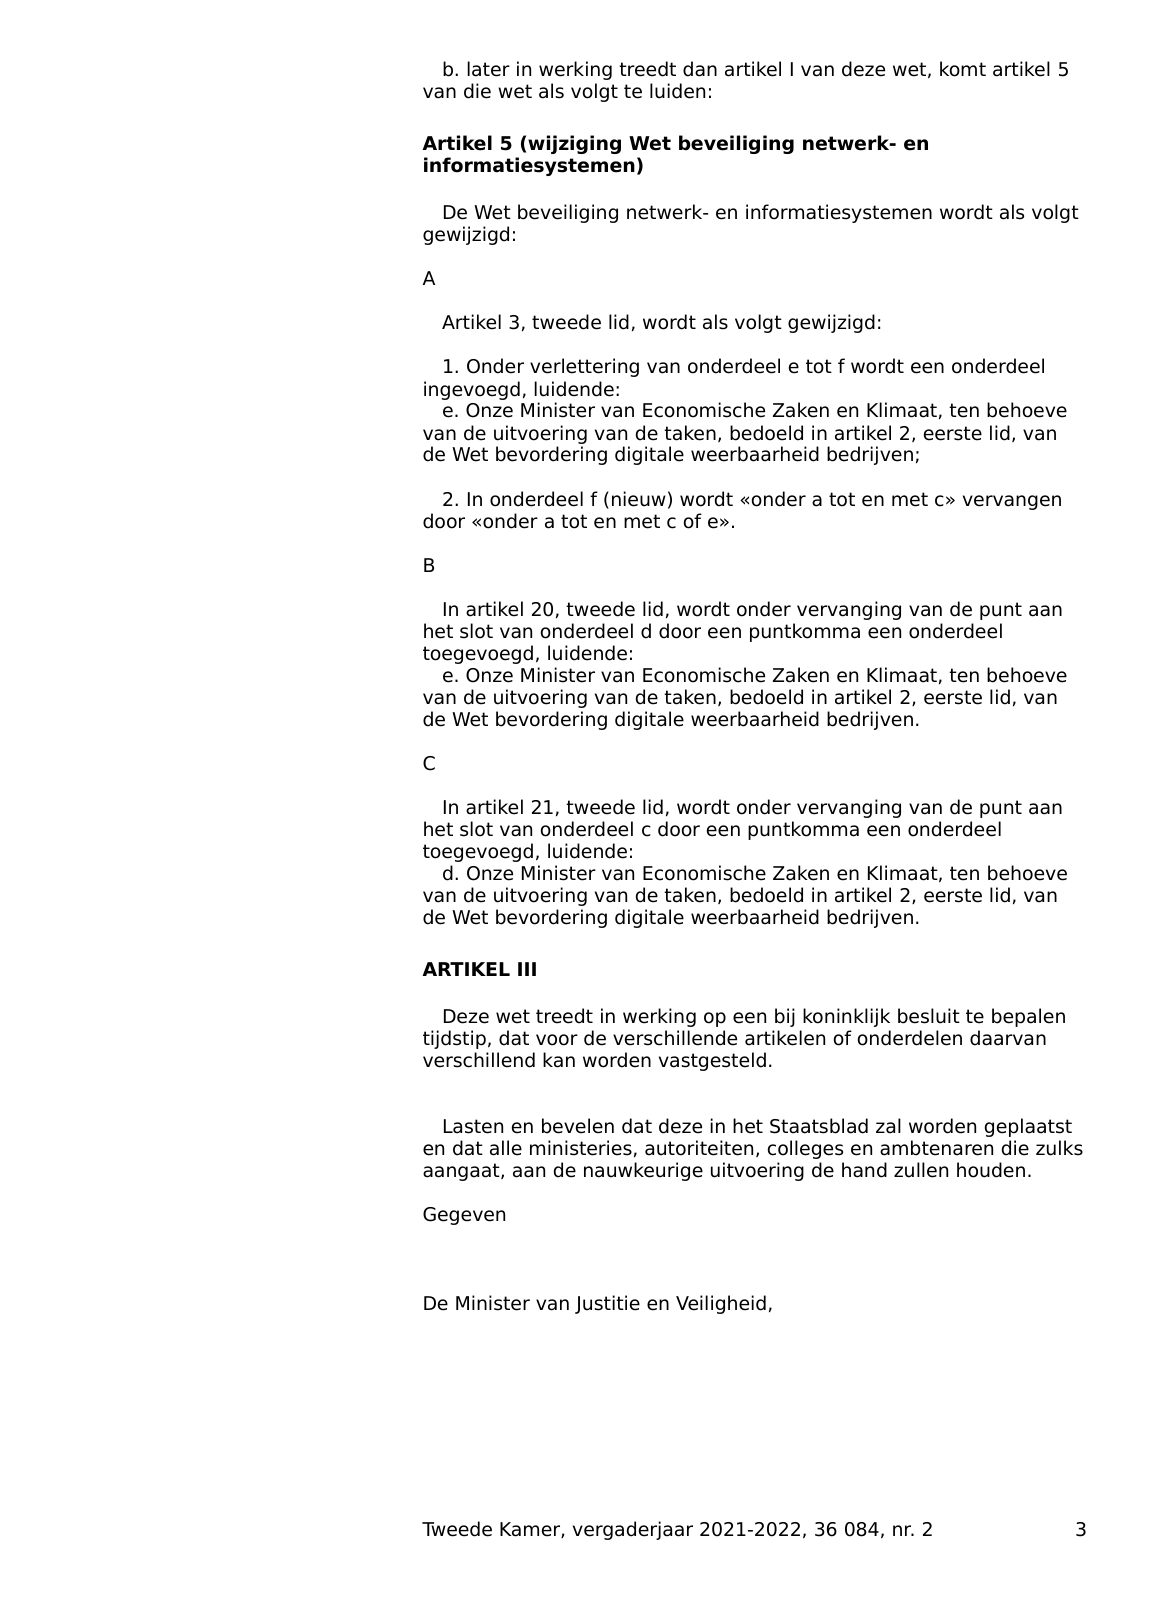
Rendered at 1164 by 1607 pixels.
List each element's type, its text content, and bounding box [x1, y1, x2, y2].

text In artikel 20, tweede lid, wordt onder vervanging van de punt aan het slot van onderdeel d door een puntkomma een onderdeel toegevoegd, luidende: [422, 599, 1087, 665]
text Lasten en bevelen dat deze in het Staatsblad zal worden geplaatst en dat alle ministeries, autoriteiten, colleges en ambtenaren die zulks aangaat, aan de nauwkeurige uitvoering de hand zullen houden. [422, 1116, 1087, 1182]
subtitle ARTIKEL III [422, 959, 1087, 981]
text Artikel 3, tweede lid, wordt als volgt gewijzigd: [422, 312, 1087, 334]
text Deze wet treedt in werking op een bij koninklijk besluit te bepalen tijdstip, dat voor de verschillende artikelen of onderdelen daarvan verschillend kan worden vastgesteld. [422, 1006, 1087, 1072]
text De Wet beveiliging netwerk- en informatiesystemen wordt als volgt gewijzigd: [422, 202, 1087, 246]
text 2. In onderdeel f (nieuw) wordt «onder a tot en met c» vervangen door «onder a tot en met c of e». [422, 488, 1087, 532]
subtitle Artikel 5 (wijziging Wet beveiliging netwerk- en informatiesystemen) [422, 133, 1087, 177]
text 1. Onder verlettering van onderdeel e tot f wordt een onderdeel ingevoegd, luidende: [422, 356, 1087, 400]
text Gegeven [422, 1204, 1087, 1226]
text De Minister van Justitie en Veiligheid, [422, 1293, 1087, 1315]
text C [422, 753, 1087, 775]
text e. Onze Minister van Economische Zaken en Klimaat, ten behoeve van de uitvoering van de taken, bedoeld in artikel 2, eerste lid, van de Wet bevordering digitale weerbaarheid bedrijven. [422, 665, 1087, 731]
text In artikel 21, tweede lid, wordt onder vervanging van de punt aan het slot van onderdeel c door een puntkomma een onderdeel toegevoegd, luidende: [422, 797, 1087, 863]
text e. Onze Minister van Economische Zaken en Klimaat, ten behoeve van de uitvoering van de taken, bedoeld in artikel 2, eerste lid, van de Wet bevordering digitale weerbaarheid bedrijven; [422, 400, 1087, 466]
text A [422, 268, 1087, 290]
text B [422, 555, 1087, 577]
text d. Onze Minister van Economische Zaken en Klimaat, ten behoeve van de uitvoering van de taken, bedoeld in artikel 2, eerste lid, van de Wet bevordering digitale weerbaarheid bedrijven. [422, 863, 1087, 929]
text b. later in werking treedt dan artikel I van deze wet, komt artikel 5 van die wet als volgt te luiden: [422, 59, 1087, 103]
